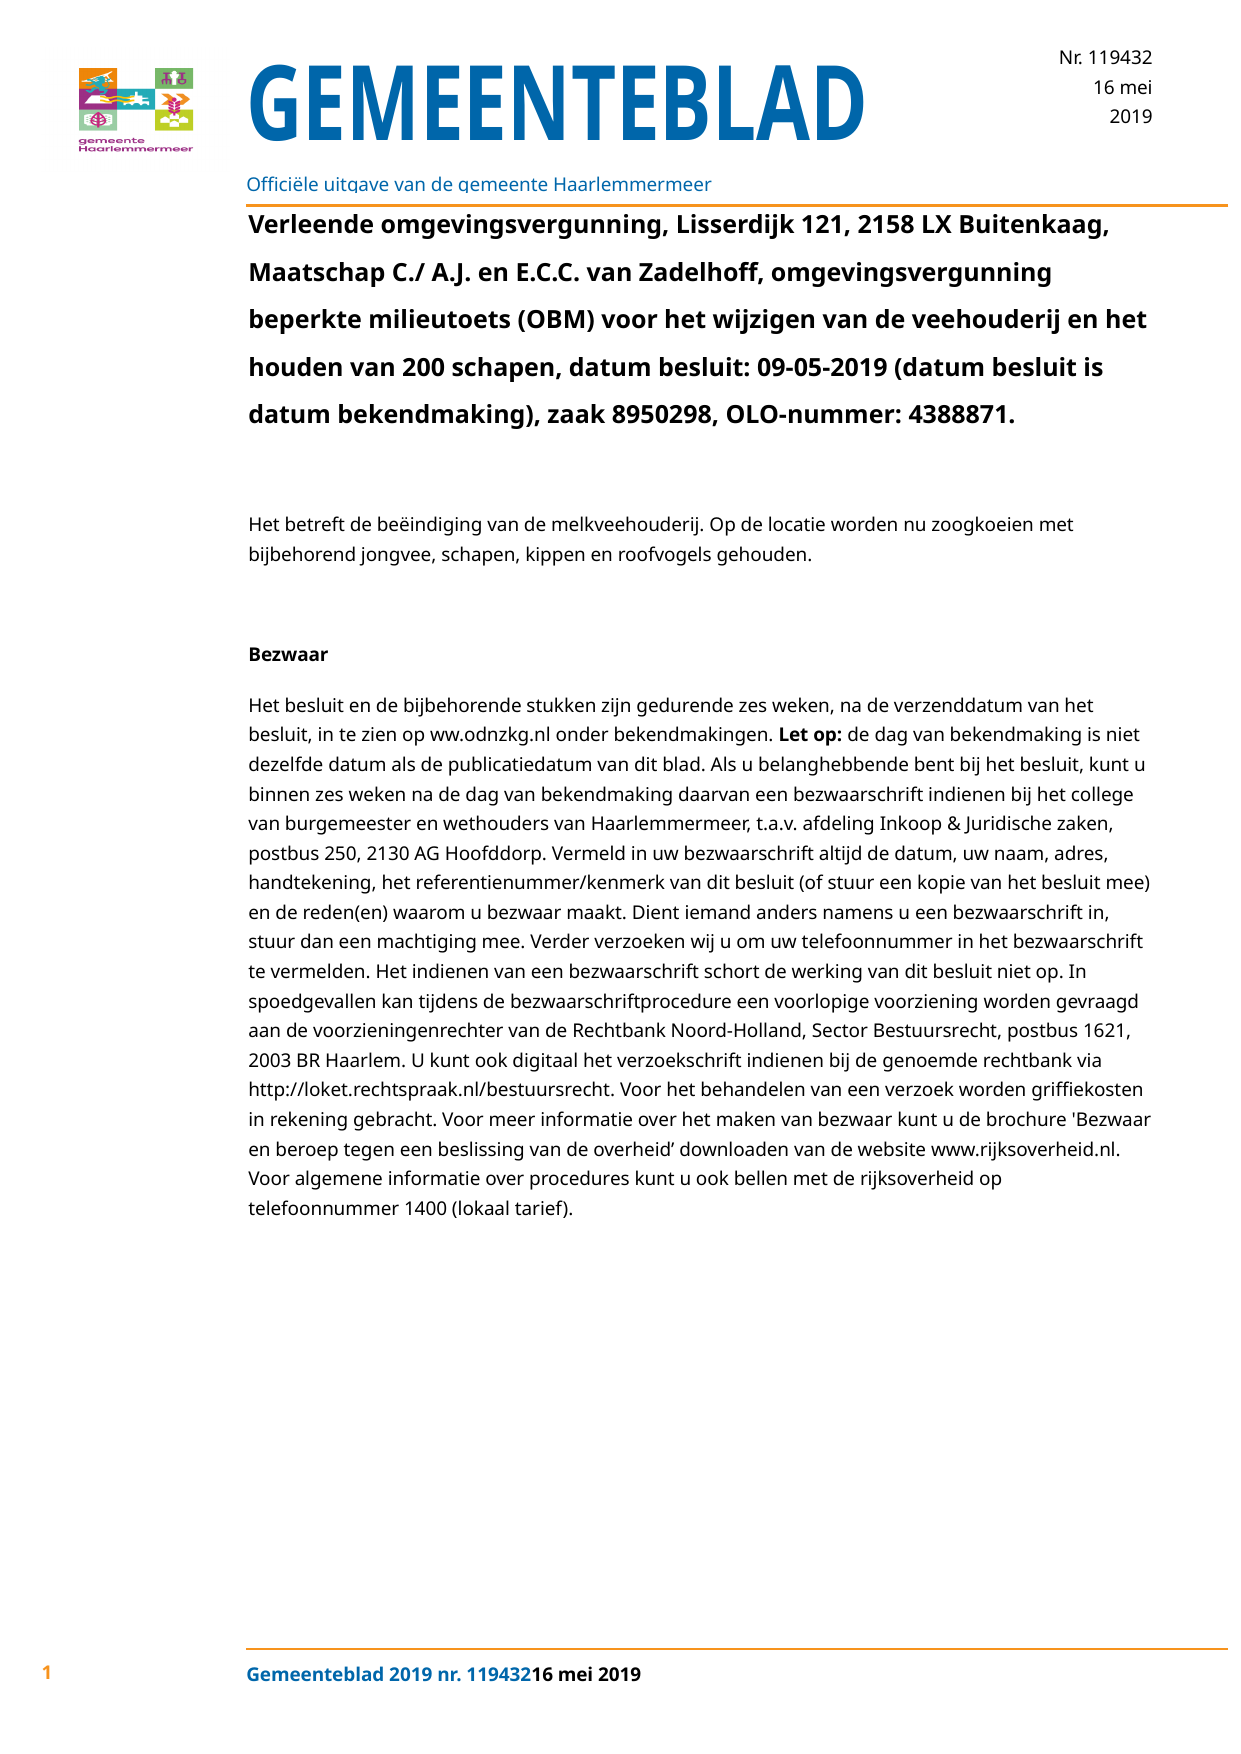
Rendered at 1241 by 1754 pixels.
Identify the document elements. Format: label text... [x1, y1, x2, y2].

picture [41, 47, 231, 172]
text Het besluit en de bijbehorende stukken zijn gedurende zes weken, na de verzenddatum van het besluit, in te zien op ww.odnzkg.nl onder bekendmakingen. Let op: de dag van bekendmaking is niet dezelfde datum als de publicatiedatum van dit blad. Als u belanghebbende bent bij het besluit, kunt u binnen zes weken na de dag van bekendmaking daarvan een bezwaarschrift indienen bij het college van burgemeester en wethouders van Haarlemmermeer, t.a.v. afdeling Inkoop & Juridische zaken, postbus 250, 2130 AG Hoofddorp. Vermeld in uw bezwaarschrift altijd de datum, uw naam, adres, handtekening, het referentienummer/kenmerk van dit besluit (of stuur een kopie van het besluit mee) en de reden(en) waarom u bezwaar maakt. Dient iemand anders namens u een bezwaarschrift in, stuur dan een machtiging mee. Verder verzoeken wij u om uw telefoonnummer in het bezwaarschrift te vermelden. Het indienen van een bezwaarschrift schort de werking van dit besluit niet op. In spoedgevallen kan tijdens de bezwaarschriftprocedure een voorlopige voorziening worden gevraagd aan de voorzieningenrechter van de Rechtbank Noord-Holland, Sector Bestuursrecht, postbus 1621, 2003 BR Haarlem. U kunt ook digitaal het verzoekschrift indienen bij de genoemde rechtbank via http://loket.rechtspraak.nl/bestuursrecht. Voor het behandelen van een verzoek worden griffiekosten in rekening gebracht. Voor meer informatie over het maken van bezwaar kunt u de brochure 'Bezwaar en beroep tegen een beslissing van de overheid’ downloaden van de website www.rijksoverheid.nl. Voor algemene informatie over procedures kunt u ook bellen met de rijksoverheid op telefoonnummer 1400 (lokaal tarief). [248, 692, 1152, 1221]
text Verleende omgevingsvergunning, Lisserdijk 121, 2158 LX Buitenkaag, Maatschap C./ A.J. en E.C.C. van Zadelhoff, omgevingsvergunning beperkte milieutoets (OBM) voor het wijzigen van de veehouderij en het houden van 200 schapen, datum besluit: 09-05-2019 (datum besluit is datum bekendmaking), zaak 8950298, OLO-nummer: 4388871. [248, 207, 1152, 431]
text Het betreft de beëindiging van de melkveehouderij. Op de locatie worden nu zoogkoeien met bijbehorend jongvee, schapen, kippen en roofvogels gehouden. [248, 511, 1152, 566]
text Bezwaar [248, 642, 1152, 667]
